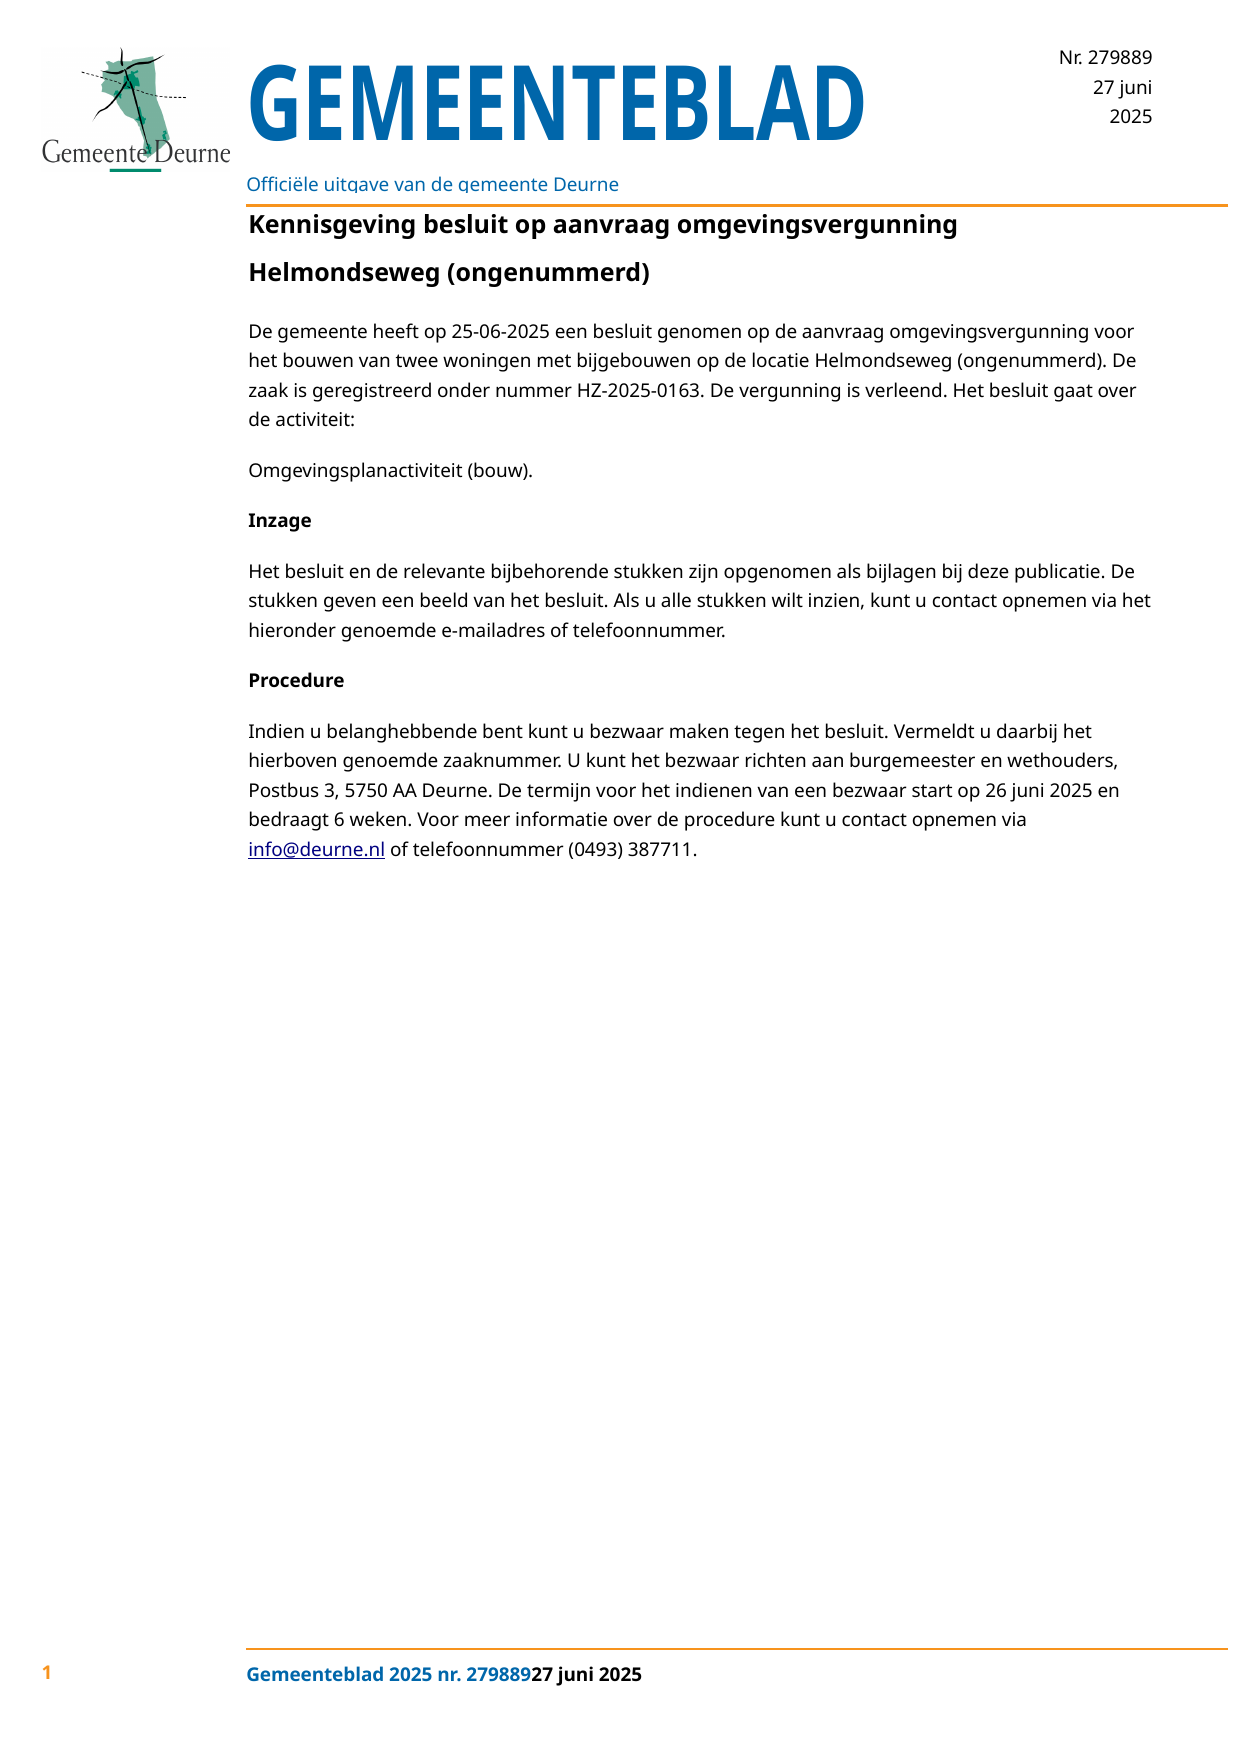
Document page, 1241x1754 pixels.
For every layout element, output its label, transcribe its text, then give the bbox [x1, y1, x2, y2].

text Inzage [248, 507, 1152, 533]
text De gemeente heeft op 25-06-2025 een besluit genomen op de aanvraag omgevingsvergunning voor het bouwen van twee woningen met bijgebouwen op de locatie Helmondseweg (ongenummerd). De zaak is geregistreerd onder nummer HZ-2025-0163. De vergunning is verleend. Het besluit gaat over de activiteit: [248, 318, 1152, 432]
text Procedure [248, 667, 1152, 693]
picture [41, 47, 231, 172]
text Het besluit en de relevante bijbehorende stukken zijn opgenomen als bijlagen bij deze publicatie. De stukken geven een beeld van het besluit. Als u alle stukken wilt inzien, kunt u contact opnemen via het hieronder genoemde e-mailadres of telefoonnummer. [248, 558, 1152, 643]
text Kennisgeving besluit op aanvraag omgevingsvergunning Helmondseweg (ongenummerd) [248, 207, 1152, 288]
text Indien u belanghebbende bent kunt u bezwaar maken tegen het besluit. Vermeldt u daarbij het hierboven genoemde zaaknummer. U kunt het bezwaar richten aan burgemeester en wethouders, Postbus 3, 5750 AA Deurne. De termijn voor het indienen van een bezwaar start op 26 juni 2025 en bedraagt 6 weken. Voor meer informatie over de procedure kunt u contact opnemen via info@deurne.nl of telefoonnummer (0493) 387711. [248, 718, 1152, 862]
text Omgevingsplanactiviteit (bouw). [248, 457, 1152, 483]
